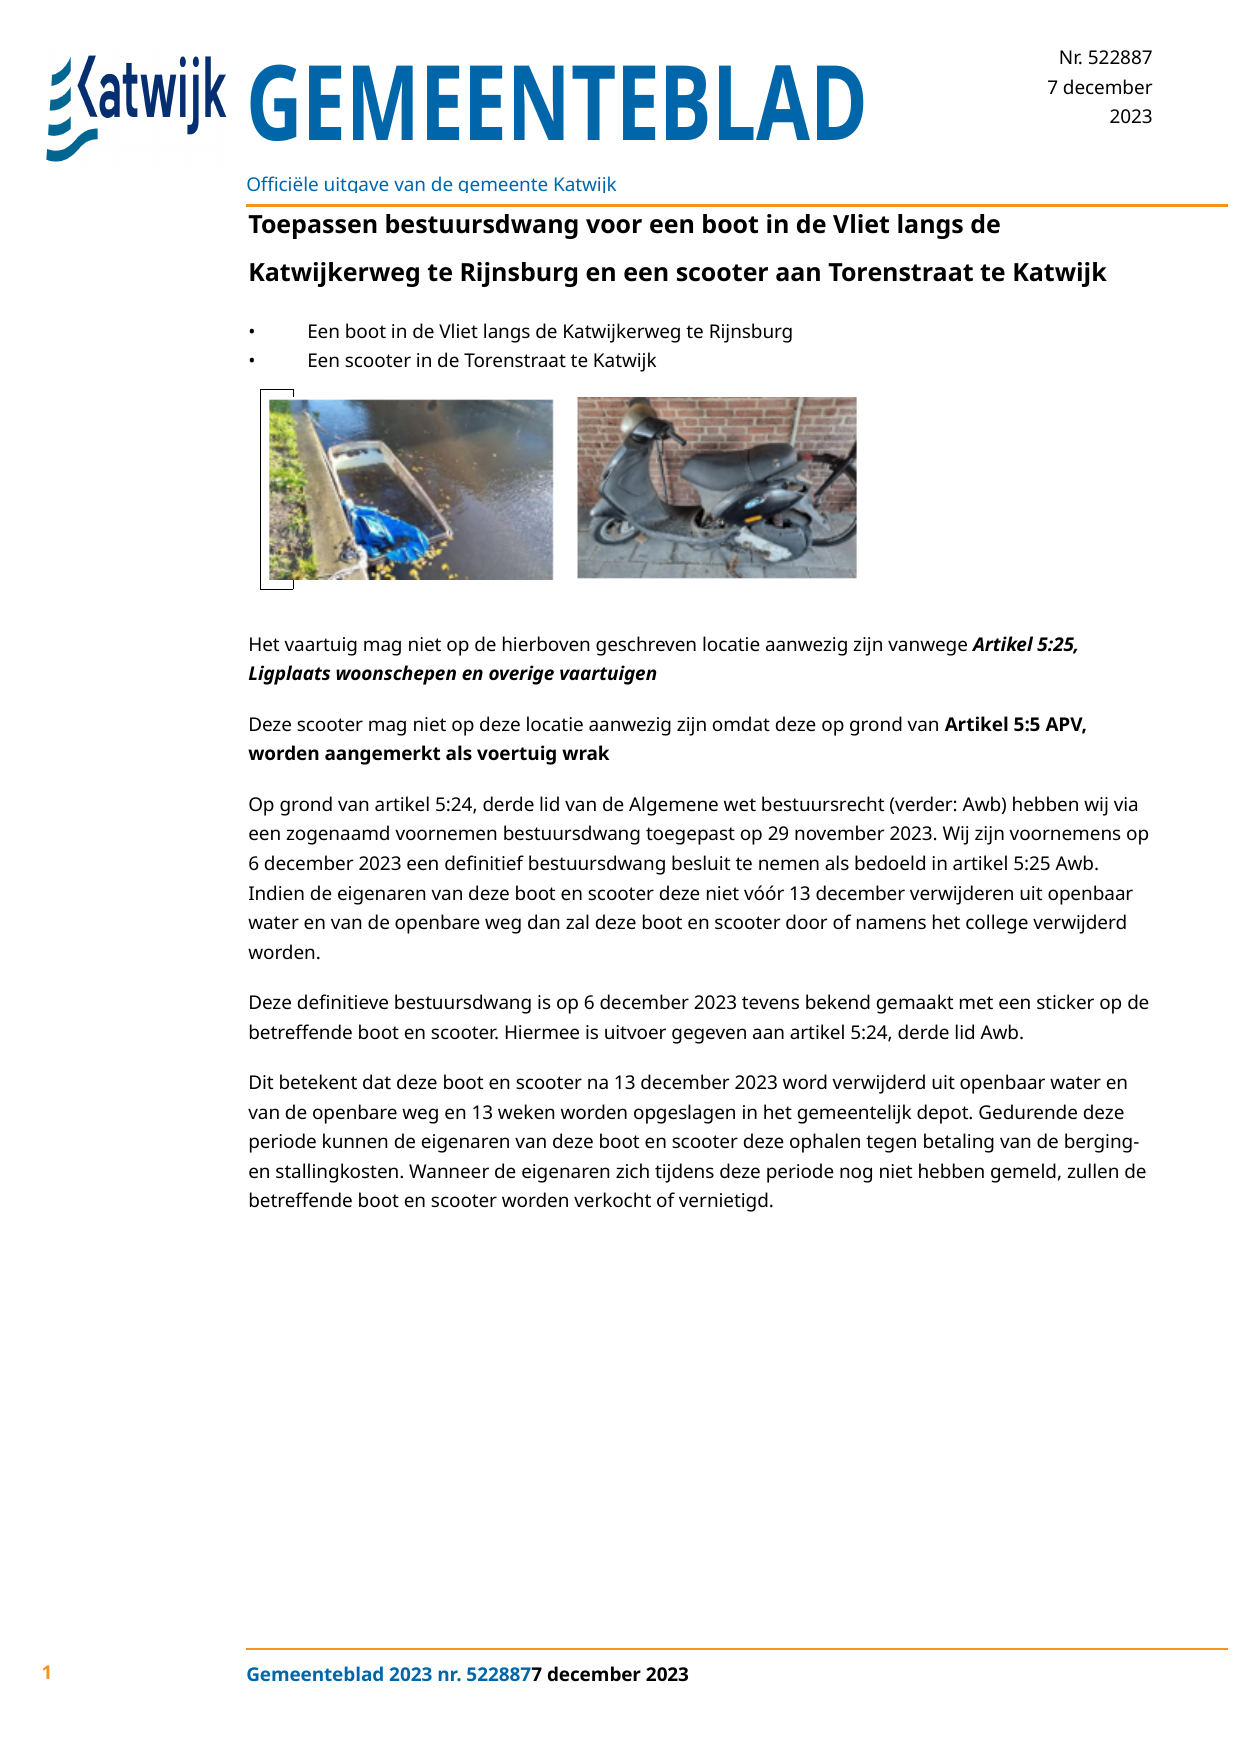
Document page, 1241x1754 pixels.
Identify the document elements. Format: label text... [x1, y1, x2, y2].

text Op grond van artikel 5:24, derde lid van de Algemene wet bestuursrecht (verder: Awb) hebben wij via een zogenaamd voornemen bestuursdwang toegepast op 29 november 2023. Wij zijn voornemens op 6 december 2023 een definitief bestuursdwang besluit te nemen als bedoeld in artikel 5:25 Awb. Indien de eigenaren van deze boot en scooter deze niet vóór 13 december verwijderen uit openbaar water en van de openbare weg dan zal deze boot en scooter door of namens het college verwijderd worden. [248, 791, 1152, 964]
text Deze scooter mag niet op deze locatie aanwezig zijn omdat deze op grond van Artikel 5:5 APV, worden aangemerkt als voertuig wrak [248, 711, 1152, 766]
list Een boot in de Vliet langs de Katwijkerweg te Rijnsburg [248, 318, 1152, 344]
text Het vaartuig mag niet op de hierboven geschreven locatie aanwezig zijn vanwege Artikel 5:25, Ligplaats woonschepen en overige vaartuigen [248, 631, 1152, 686]
text Toepassen bestuursdwang voor een boot in de Vliet langs de Katwijkerweg te Rijnsburg en een scooter aan Torenstraat te Katwijk [248, 207, 1152, 288]
picture [268, 397, 860, 580]
picture [41, 47, 231, 172]
text Dit betekent dat deze boot en scooter na 13 december 2023 word verwijderd uit openbaar water en van de openbare weg en 13 weken worden opgeslagen in het gemeentelijk depot. Gedurende deze periode kunnen de eigenaren van deze boot en scooter deze ophalen tegen betaling van de berging- en stallingkosten. Wanneer de eigenaren zich tijdens deze periode nog niet hebben gemeld, zullen de betreffende boot en scooter worden verkocht of vernietigd. [248, 1069, 1152, 1213]
text Deze definitieve bestuursdwang is op 6 december 2023 tevens bekend gemaakt met een sticker op de betreffende boot en scooter. Hiermee is uitvoer gegeven aan artikel 5:24, derde lid Awb. [248, 989, 1152, 1044]
list Een scooter in de Torenstraat te Katwijk ­­­ [248, 347, 1152, 373]
